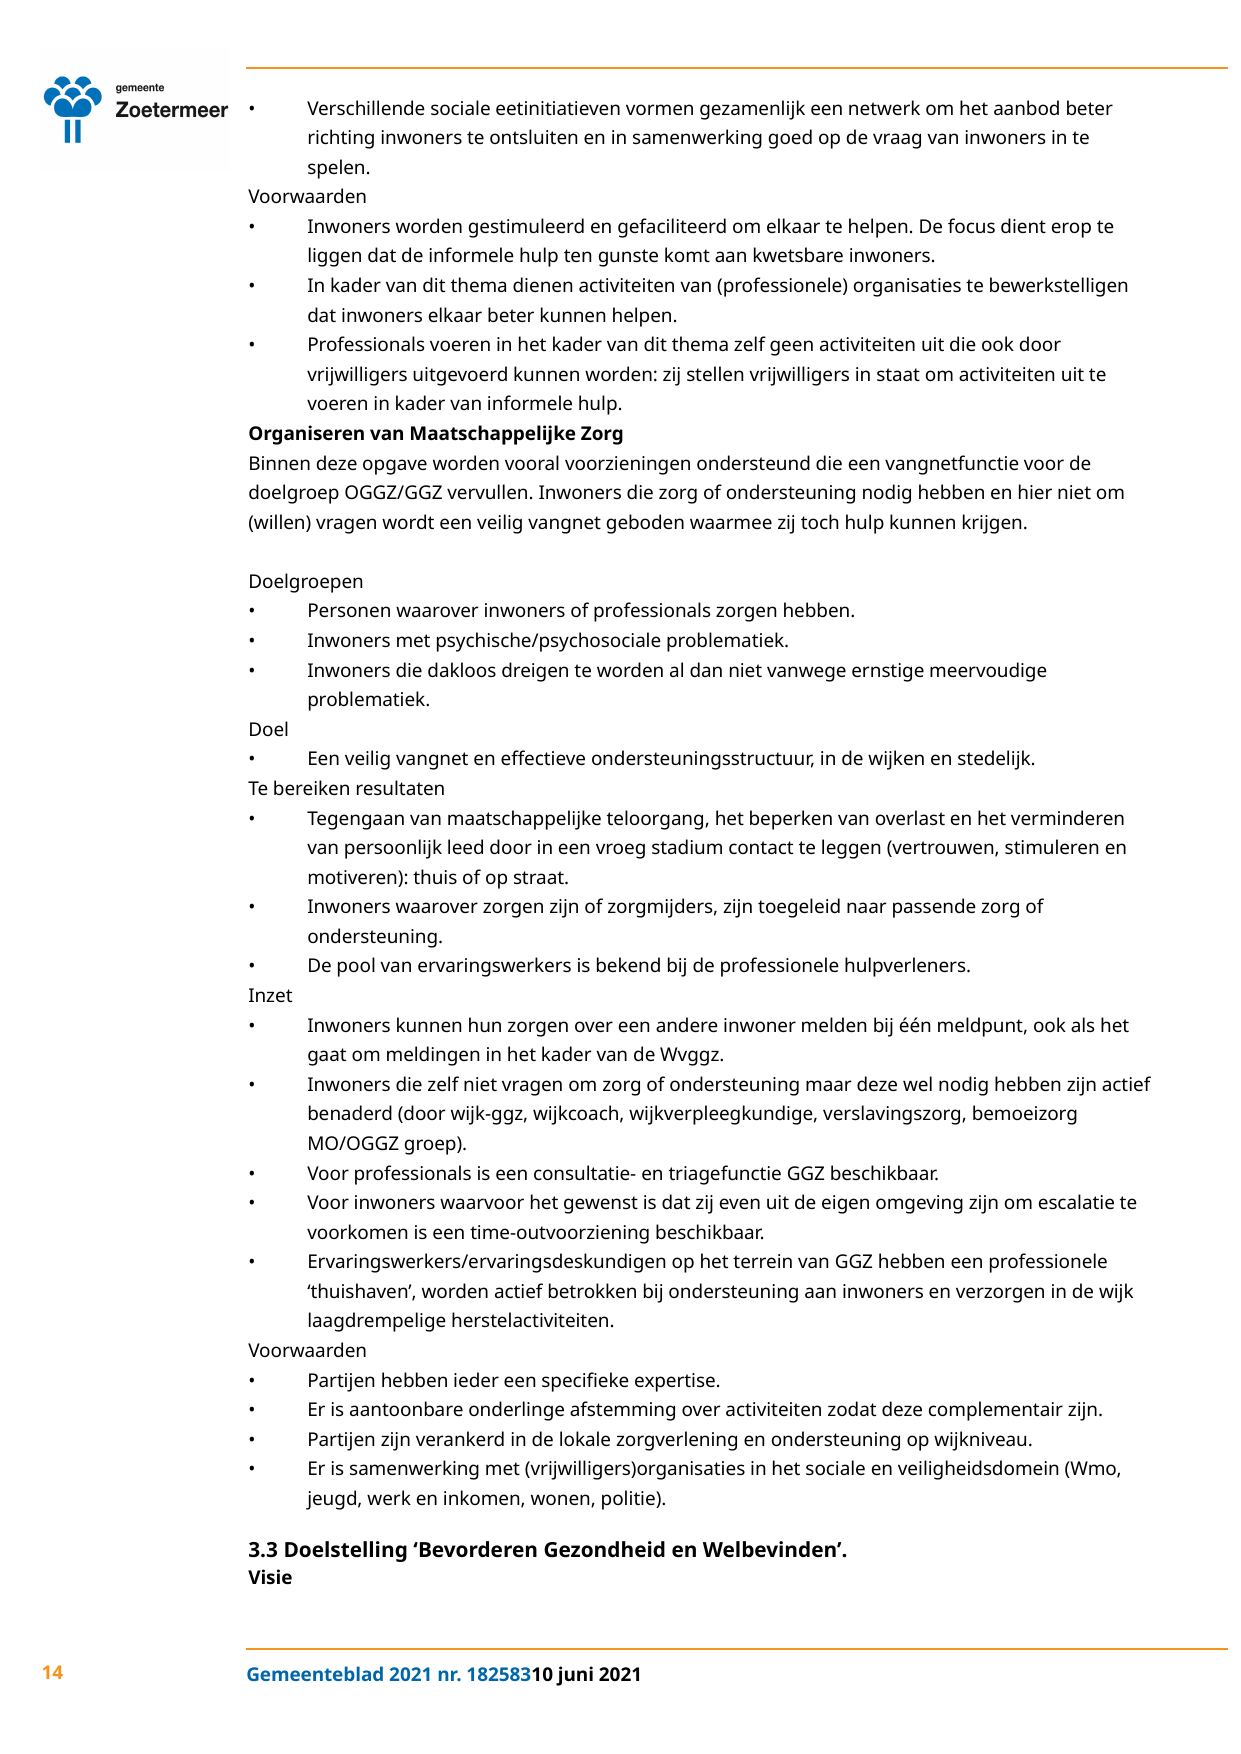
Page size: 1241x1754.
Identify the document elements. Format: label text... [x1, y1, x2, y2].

text Inzet [248, 982, 1152, 1008]
list Ervaringswerkers/ervaringsdeskundigen op het terrein van GGZ hebben een professionele ‘thuishaven’, worden actief betrokken bij ondersteuning aan inwoners en verzorgen in de wijk laagdrempelige herstelactiviteiten. [248, 1248, 1152, 1333]
text Visie [248, 1564, 1152, 1590]
list Er is samenwerking met (vrijwilligers)organisaties in het sociale en veiligheidsdomein (Wmo, jeugd, werk en inkomen, wonen, politie). [248, 1456, 1152, 1511]
text Doelgroepen [248, 568, 1152, 594]
list Voor professionals is een consultatie- en triagefunctie GGZ beschikbaar. [248, 1160, 1152, 1186]
list In kader van dit thema dienen activiteiten van (professionele) organisaties te bewerkstelligen dat inwoners elkaar beter kunnen helpen. [248, 272, 1152, 328]
list Personen waarover inwoners of professionals zorgen hebben. [248, 598, 1152, 623]
list Professionals voeren in het kader van dit thema zelf geen activiteiten uit die ook door vrijwilligers uitgevoerd kunnen worden: zij stellen vrijwilligers in staat om activiteiten uit te voeren in kader van informele hulp. [248, 331, 1152, 416]
list Verschillende sociale eetinitiatieven vormen gezamenlijk een netwerk om het aanbod beter richting inwoners te ontsluiten en in samenwerking goed op de vraag van inwoners in te spelen. [248, 95, 1152, 180]
list Inwoners die zelf niet vragen om zorg of ondersteuning maar deze wel nodig hebben zijn actief benaderd (door wijk-ggz, wijkcoach, wijkverpleegkundige, verslavingszorg, bemoeizorg MO/OGGZ groep). [248, 1071, 1152, 1156]
list Voor inwoners waarvoor het gewenst is dat zij even uit de eigen omgeving zijn om escalatie te voorkomen is een time-outvoorziening beschikbaar. [248, 1189, 1152, 1245]
list Er is aantoonbare onderlinge afstemming over activiteiten zodat deze complementair zijn. [248, 1396, 1152, 1422]
list Inwoners die dakloos dreigen te worden al dan niet vanwege ernstige meervoudige problematiek. [248, 657, 1152, 712]
text Organiseren van Maatschappelijke Zorg [248, 420, 1152, 446]
list De pool van ervaringswerkers is bekend bij de professionele hulpverleners. [248, 953, 1152, 978]
picture [41, 47, 231, 172]
text Doel [248, 716, 1152, 742]
text Te bereiken resultaten [248, 775, 1152, 801]
list Partijen zijn verankerd in de lokale zorgverlening en ondersteuning op wijkniveau. [248, 1426, 1152, 1452]
list Inwoners met psychische/psychosociale problematiek. [248, 627, 1152, 653]
list Partijen hebben ieder een specifieke expertise. [248, 1367, 1152, 1393]
text Voorwaarden [248, 1337, 1152, 1363]
list Tegengaan van maatschappelijke teloorgang, het beperken van overlast en het verminderen van persoonlijk leed door in een vroeg stadium contact te leggen (vertrouwen, stimuleren en motiveren): thuis of op straat. [248, 805, 1152, 890]
list Inwoners waarover zorgen zijn of zorgmijders, zijn toegeleid naar passende zorg of ondersteuning. [248, 893, 1152, 949]
text 3.3 Doelstelling ‘Bevorderen Gezondheid en Welbevinden’. [248, 1536, 1152, 1564]
list Inwoners worden gestimuleerd en gefaciliteerd om elkaar te helpen. De focus dient erop te liggen dat de informele hulp ten gunste komt aan kwetsbare inwoners. [248, 213, 1152, 268]
list Een veilig vangnet en effectieve ondersteuningsstructuur, in de wijken en stedelijk. [248, 746, 1152, 771]
text Voorwaarden [248, 183, 1152, 209]
text Binnen deze opgave worden vooral voorzieningen ondersteund die een vangnetfunctie voor de doelgroep OGGZ/GGZ vervullen. Inwoners die zorg of ondersteuning nodig hebben en hier niet om (willen) vragen wordt een veilig vangnet geboden waarmee zij toch hulp kunnen krijgen. [248, 450, 1152, 535]
list Inwoners kunnen hun zorgen over een andere inwoner melden bij één meldpunt, ook als het gaat om meldingen in het kader van de Wvggz. [248, 1012, 1152, 1067]
